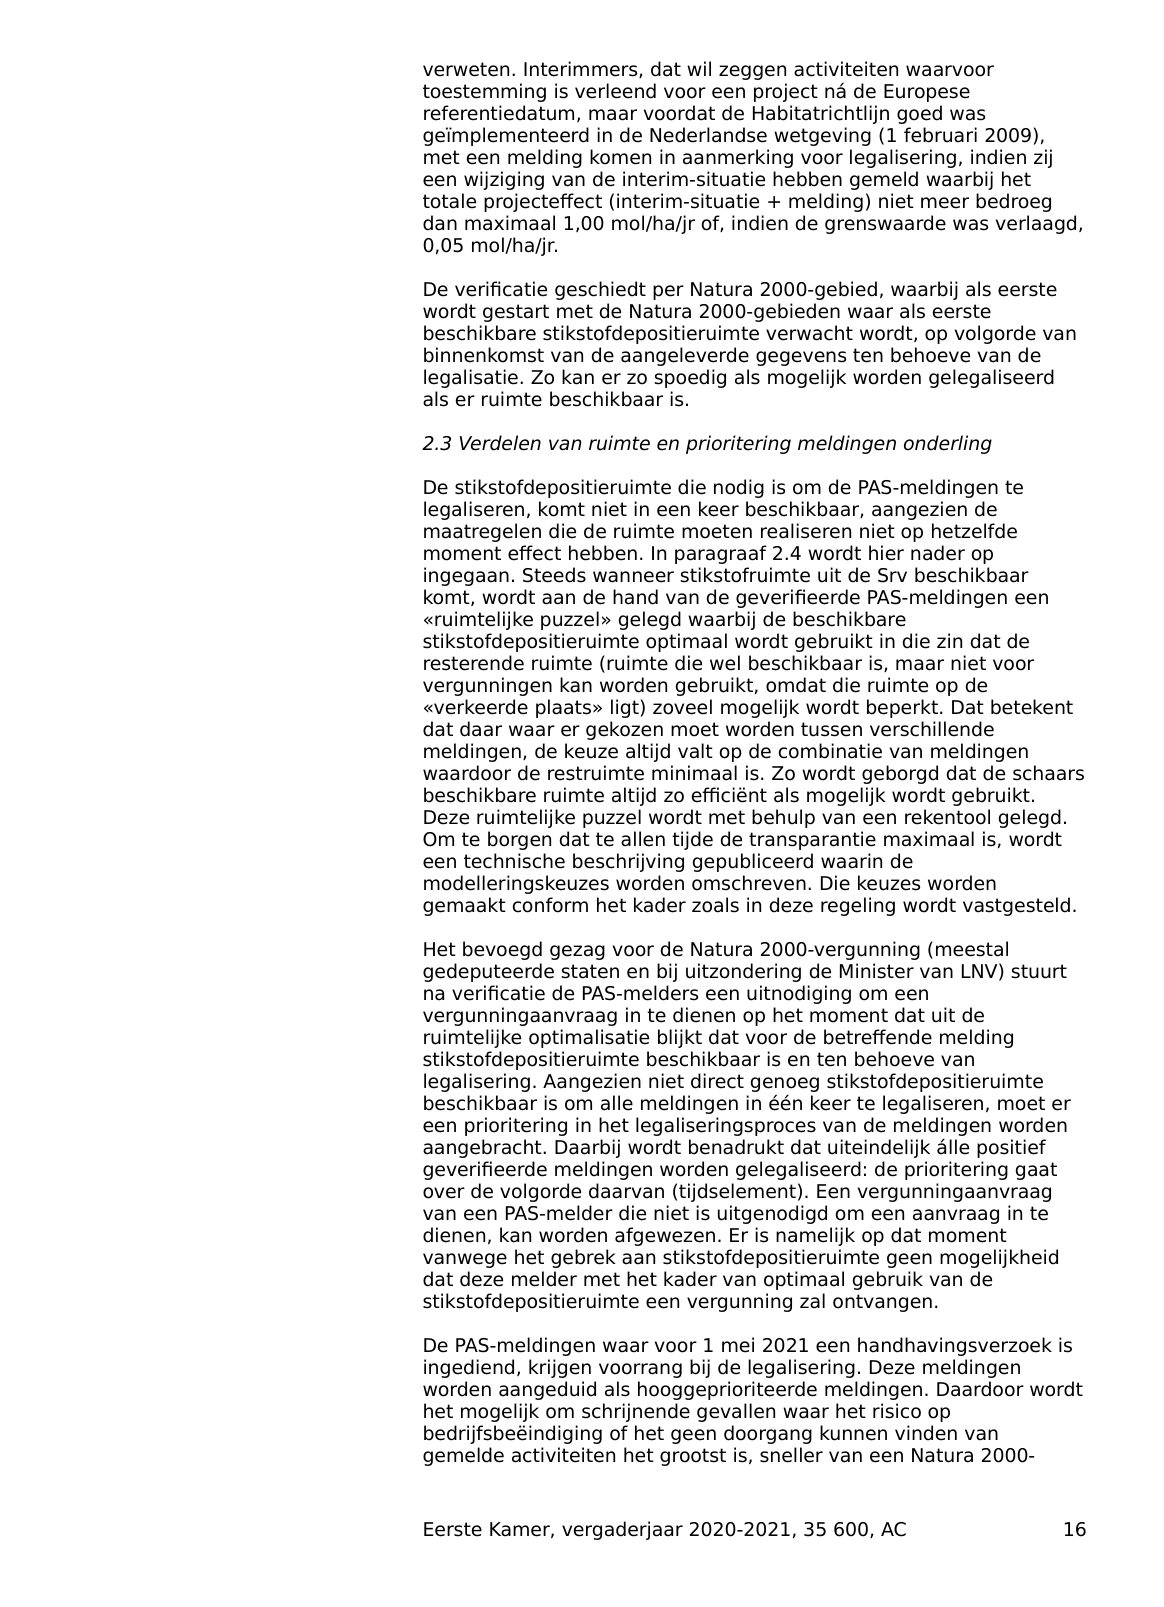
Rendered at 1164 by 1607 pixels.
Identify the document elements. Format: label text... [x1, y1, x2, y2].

text Het bevoegd gezag voor de Natura 2000-vergunning (meestal gedeputeerde staten en bij uitzondering de Minister van LNV) stuurt na verificatie de PAS-melders een uitnodiging om een vergunningaanvraag in te dienen op het moment dat uit de ruimtelijke optimalisatie blijkt dat voor de betreffende melding stikstofdepositieruimte beschikbaar is en ten behoeve van legalisering. Aangezien niet direct genoeg stikstofdepositieruimte beschikbaar is om alle meldingen in één keer te legaliseren, moet er een prioritering in het legaliseringsproces van de meldingen worden aangebracht. Daarbij wordt benadrukt dat uiteindelijk álle positief geverifieerde meldingen worden gelegaliseerd: de prioritering gaat over de volgorde daarvan (tijdselement). Een vergunningaanvraag van een PAS-melder die niet is uitgenodigd om een aanvraag in te dienen, kan worden afgewezen. Er is namelijk op dat moment vanwege het gebrek aan stikstofdepositieruimte geen mogelijkheid dat deze melder met het kader van optimaal gebruik van de stikstofdepositieruimte een vergunning zal ontvangen. [422, 939, 1087, 1313]
text verweten. Interimmers, dat wil zeggen activiteiten waarvoor toestemming is verleend voor een project ná de Europese referentiedatum, maar voordat de Habitatrichtlijn goed was geïmplementeerd in de Nederlandse wetgeving (1 februari 2009), met een melding komen in aanmerking voor legalisering, indien zij een wijziging van de interim-situatie hebben gemeld waarbij het totale projecteffect (interim-situatie + melding) niet meer bedroeg dan maximaal 1,00 mol/ha/jr of, indien de grenswaarde was verlaagd, 0,05 mol/ha/jr. [422, 59, 1087, 257]
text De verificatie geschiedt per Natura 2000-gebied, waarbij als eerste wordt gestart met de Natura 2000-gebieden waar als eerste beschikbare stikstofdepositieruimte verwacht wordt, op volgorde van binnenkomst van de aangeleverde gegevens ten behoeve van de legalisatie. Zo kan er zo spoedig als mogelijk worden gelegaliseerd als er ruimte beschikbaar is. [422, 279, 1087, 411]
subtitle 2.3 Verdelen van ruimte en prioritering meldingen onderling [422, 433, 1087, 455]
text De PAS-meldingen waar voor 1 mei 2021 een handhavingsverzoek is ingediend, krijgen voorrang bij de legalisering. Deze meldingen worden aangeduid als hooggeprioriteerde meldingen. Daardoor wordt het mogelijk om schrijnende gevallen waar het risico op bedrijfsbeëindiging of het geen doorgang kunnen vinden van gemelde activiteiten het grootst is, sneller van een Natura 2000- [422, 1335, 1087, 1467]
text De stikstofdepositieruimte die nodig is om de PAS-meldingen te legaliseren, komt niet in een keer beschikbaar, aangezien de maatregelen die de ruimte moeten realiseren niet op hetzelfde moment effect hebben. In paragraaf 2.4 wordt hier nader op ingegaan. Steeds wanneer stikstofruimte uit de Srv beschikbaar komt, wordt aan de hand van de geverifieerde PAS-meldingen een «ruimtelijke puzzel» gelegd waarbij de beschikbare stikstofdepositieruimte optimaal wordt gebruikt in die zin dat de resterende ruimte (ruimte die wel beschikbaar is, maar niet voor vergunningen kan worden gebruikt, omdat die ruimte op de «verkeerde plaats» ligt) zoveel mogelijk wordt beperkt. Dat betekent dat daar waar er gekozen moet worden tussen verschillende meldingen, de keuze altijd valt op de combinatie van meldingen waardoor de restruimte minimaal is. Zo wordt geborgd dat de schaars beschikbare ruimte altijd zo efficiënt als mogelijk wordt gebruikt. Deze ruimtelijke puzzel wordt met behulp van een rekentool gelegd. Om te borgen dat te allen tijde de transparantie maximaal is, wordt een technische beschrijving gepubliceerd waarin de modelleringskeuzes worden omschreven. Die keuzes worden gemaakt conform het kader zoals in deze regeling wordt vastgesteld. [422, 477, 1087, 917]
